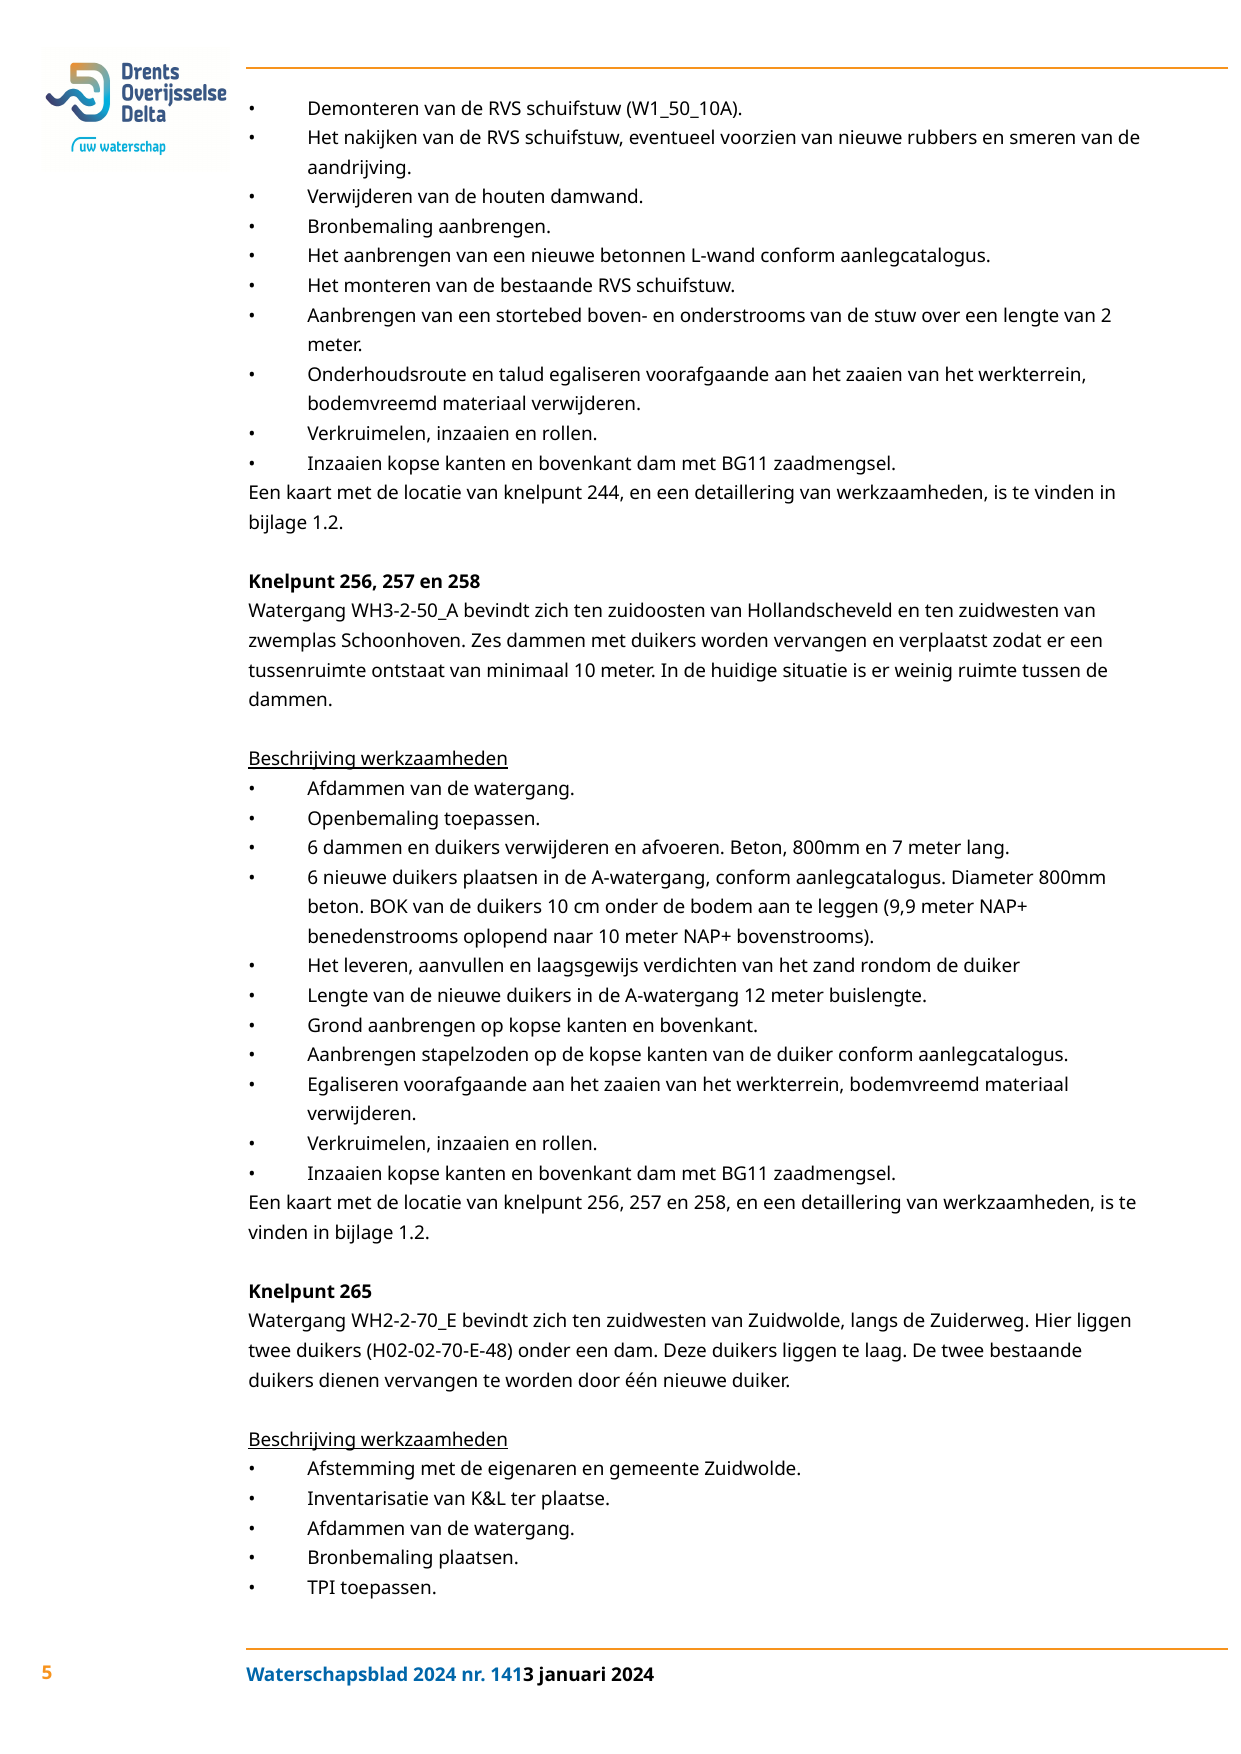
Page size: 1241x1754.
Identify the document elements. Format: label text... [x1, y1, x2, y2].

list Onderhoudsroute en talud egaliseren voorafgaande aan het zaaien van het werkterrein, bodemvreemd materiaal verwijderen. [248, 361, 1152, 416]
list Verkruimelen, inzaaien en rollen. [248, 420, 1152, 446]
list Afstemming met de eigenaren en gemeente Zuidwolde. [248, 1456, 1152, 1481]
list Lengte van de nieuwe duikers in de A-watergang 12 meter buislengte. [248, 982, 1152, 1008]
list Verkruimelen, inzaaien en rollen. [248, 1130, 1152, 1156]
text Knelpunt 256, 257 en 258 [248, 568, 1152, 594]
list Inventarisatie van K&L ter plaatse. [248, 1485, 1152, 1511]
list Het monteren van de bestaande RVS schuifstuw. [248, 272, 1152, 298]
list Het aanbrengen van een nieuwe betonnen L-wand conform aanlegcatalogus. [248, 243, 1152, 268]
list Het leveren, aanvullen en laagsgewijs verdichten van het zand rondom de duiker [248, 953, 1152, 978]
list Inzaaien kopse kanten en bovenkant dam met BG11 zaadmengsel. [248, 1160, 1152, 1186]
list Verwijderen van de houten damwand. [248, 183, 1152, 209]
list Inzaaien kopse kanten en bovenkant dam met BG11 zaadmengsel. [248, 450, 1152, 476]
list 6 nieuwe duikers plaatsen in de A-watergang, conform aanlegcatalogus. Diameter 800mm beton. BOK van de duikers 10 cm onder de bodem aan te leggen (9,9 meter NAP+ benedenstrooms oplopend naar 10 meter NAP+ bovenstrooms). [248, 864, 1152, 949]
picture [41, 47, 231, 172]
list Aanbrengen van een stortebed boven- en onderstrooms van de stuw over een lengte van 2 meter. [248, 302, 1152, 357]
list Afdammen van de watergang. [248, 775, 1152, 801]
text Beschrijving werkzaamheden [248, 746, 1152, 771]
list 6 dammen en duikers verwijderen en afvoeren. Beton, 800mm en 7 meter lang. [248, 834, 1152, 860]
text Een kaart met de locatie van knelpunt 256, 257 en 258, en een detaillering van werkzaamheden, is te vinden in bijlage 1.2. [248, 1189, 1152, 1245]
list Openbemaling toepassen. [248, 805, 1152, 831]
text Watergang WH3-2-50_A bevindt zich ten zuidoosten van Hollandscheveld en ten zuidwesten van zwemplas Schoonhoven. Zes dammen met duikers worden vervangen en verplaatst zodat er een tussenruimte ontstaat van minimaal 10 meter. In de huidige situatie is er weinig ruimte tussen de dammen. [248, 598, 1152, 712]
text Beschrijving werkzaamheden [248, 1426, 1152, 1452]
list Het nakijken van de RVS schuifstuw, eventueel voorzien van nieuwe rubbers en smeren van de aandrijving. [248, 124, 1152, 180]
list Demonteren van de RVS schuifstuw (W1_50_10A). [248, 95, 1152, 121]
list TPI toepassen. [248, 1574, 1152, 1600]
text Knelpunt 265 [248, 1278, 1152, 1304]
list Bronbemaling aanbrengen. [248, 213, 1152, 239]
list Bronbemaling plaatsen. [248, 1544, 1152, 1570]
list Afdammen van de watergang. [248, 1515, 1152, 1541]
text Watergang WH2-2-70_E bevindt zich ten zuidwesten van Zuidwolde, langs de Zuiderweg. Hier liggen twee duikers (H02-02-70-E-48) onder een dam. Deze duikers liggen te laag. De twee bestaande duikers dienen vervangen te worden door één nieuwe duiker. [248, 1308, 1152, 1393]
text Een kaart met de locatie van knelpunt 244, en een detaillering van werkzaamheden, is te vinden in bijlage 1.2. [248, 479, 1152, 535]
list Grond aanbrengen op kopse kanten en bovenkant. [248, 1012, 1152, 1038]
list Aanbrengen stapelzoden op de kopse kanten van de duiker conform aanlegcatalogus. [248, 1041, 1152, 1067]
list Egaliseren voorafgaande aan het zaaien van het werkterrein, bodemvreemd materiaal verwijderen. [248, 1071, 1152, 1126]
